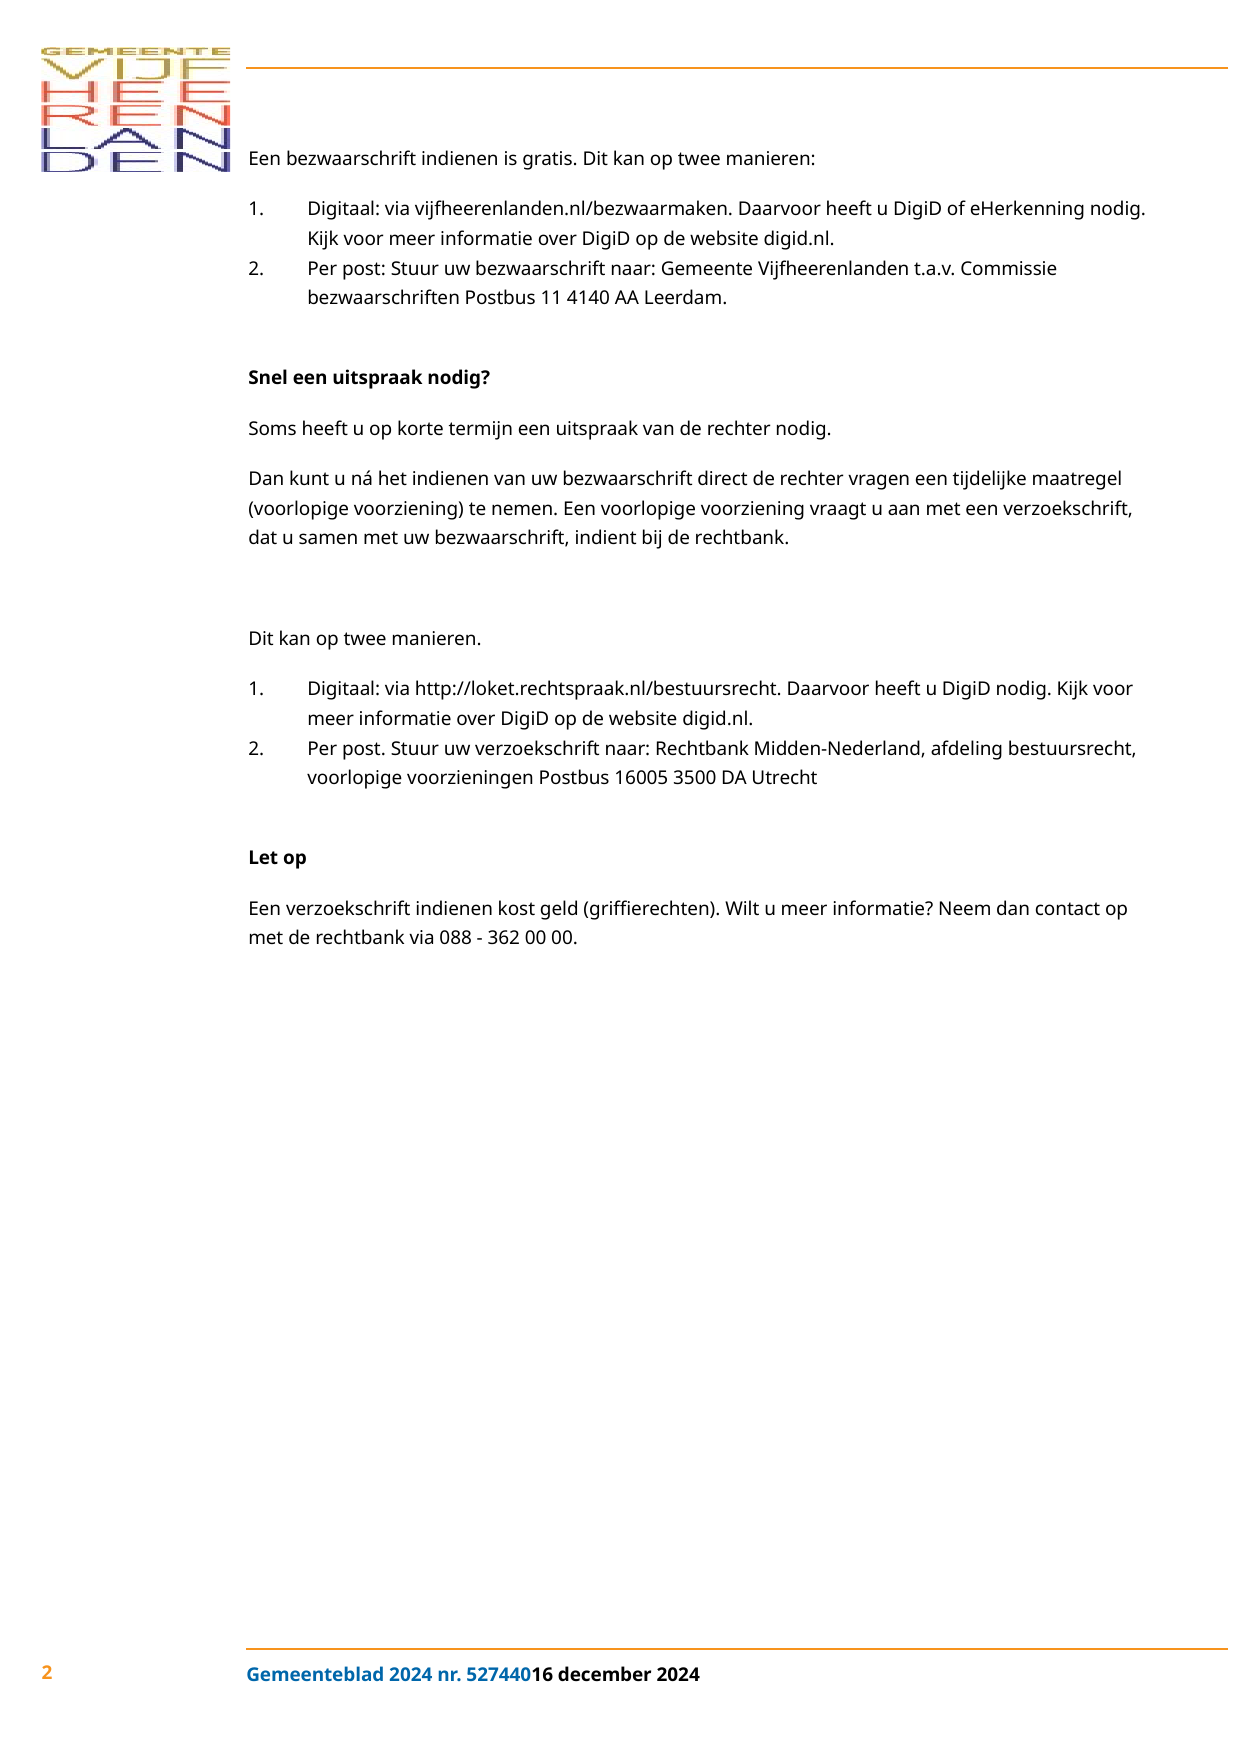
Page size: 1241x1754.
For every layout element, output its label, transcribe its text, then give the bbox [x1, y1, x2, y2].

list Per post: Stuur uw bezwaarschrift naar: Gemeente Vijfheerenlanden t.a.v. Commissie bezwaarschriften Postbus 11 4140 AA Leerdam. [248, 255, 1152, 310]
text Snel een uitspraak nodig? [248, 364, 1152, 390]
list Per post. Stuur uw verzoekschrift naar: Rechtbank Midden-Nederland, afdeling bestuursrecht, voorlopige voorzieningen Postbus 16005 3500 DA Utrecht [248, 735, 1152, 790]
list Digitaal: via http://loket.rechtspraak.nl/bestuursrecht. Daarvoor heeft u DigiD nodig. Kijk voor meer informatie over DigiD op de website digid.nl. [248, 676, 1152, 731]
text Dan kunt u ná het indienen van uw bezwaarschrift direct de rechter vragen een tijdelijke maatregel (voorlopige voorziening) te nemen. Een voorlopige voorziening vraagt u aan met een verzoekschrift, dat u samen met uw bezwaarschrift, indient bij de rechtbank. [248, 465, 1152, 550]
text Een verzoekschrift indienen kost geld (griffierechten). Wilt u meer informatie? Neem dan contact op met de rechtbank via 088 - 362 00 00. [248, 895, 1152, 950]
text Soms heeft u op korte termijn een uitspraak van de rechter nodig. [248, 415, 1152, 441]
text Dit kan op twee manieren. [248, 625, 1152, 651]
list Digitaal: via vijfheerenlanden.nl/bezwaarmaken. Daarvoor heeft u DigiD of eHerkenning nodig. Kijk voor meer informatie over DigiD op de website digid.nl. [248, 196, 1152, 251]
text Een bezwaarschrift indienen is gratis. Dit kan op twee manieren: [248, 145, 1152, 171]
picture [41, 47, 231, 172]
text Let op [248, 844, 1152, 870]
